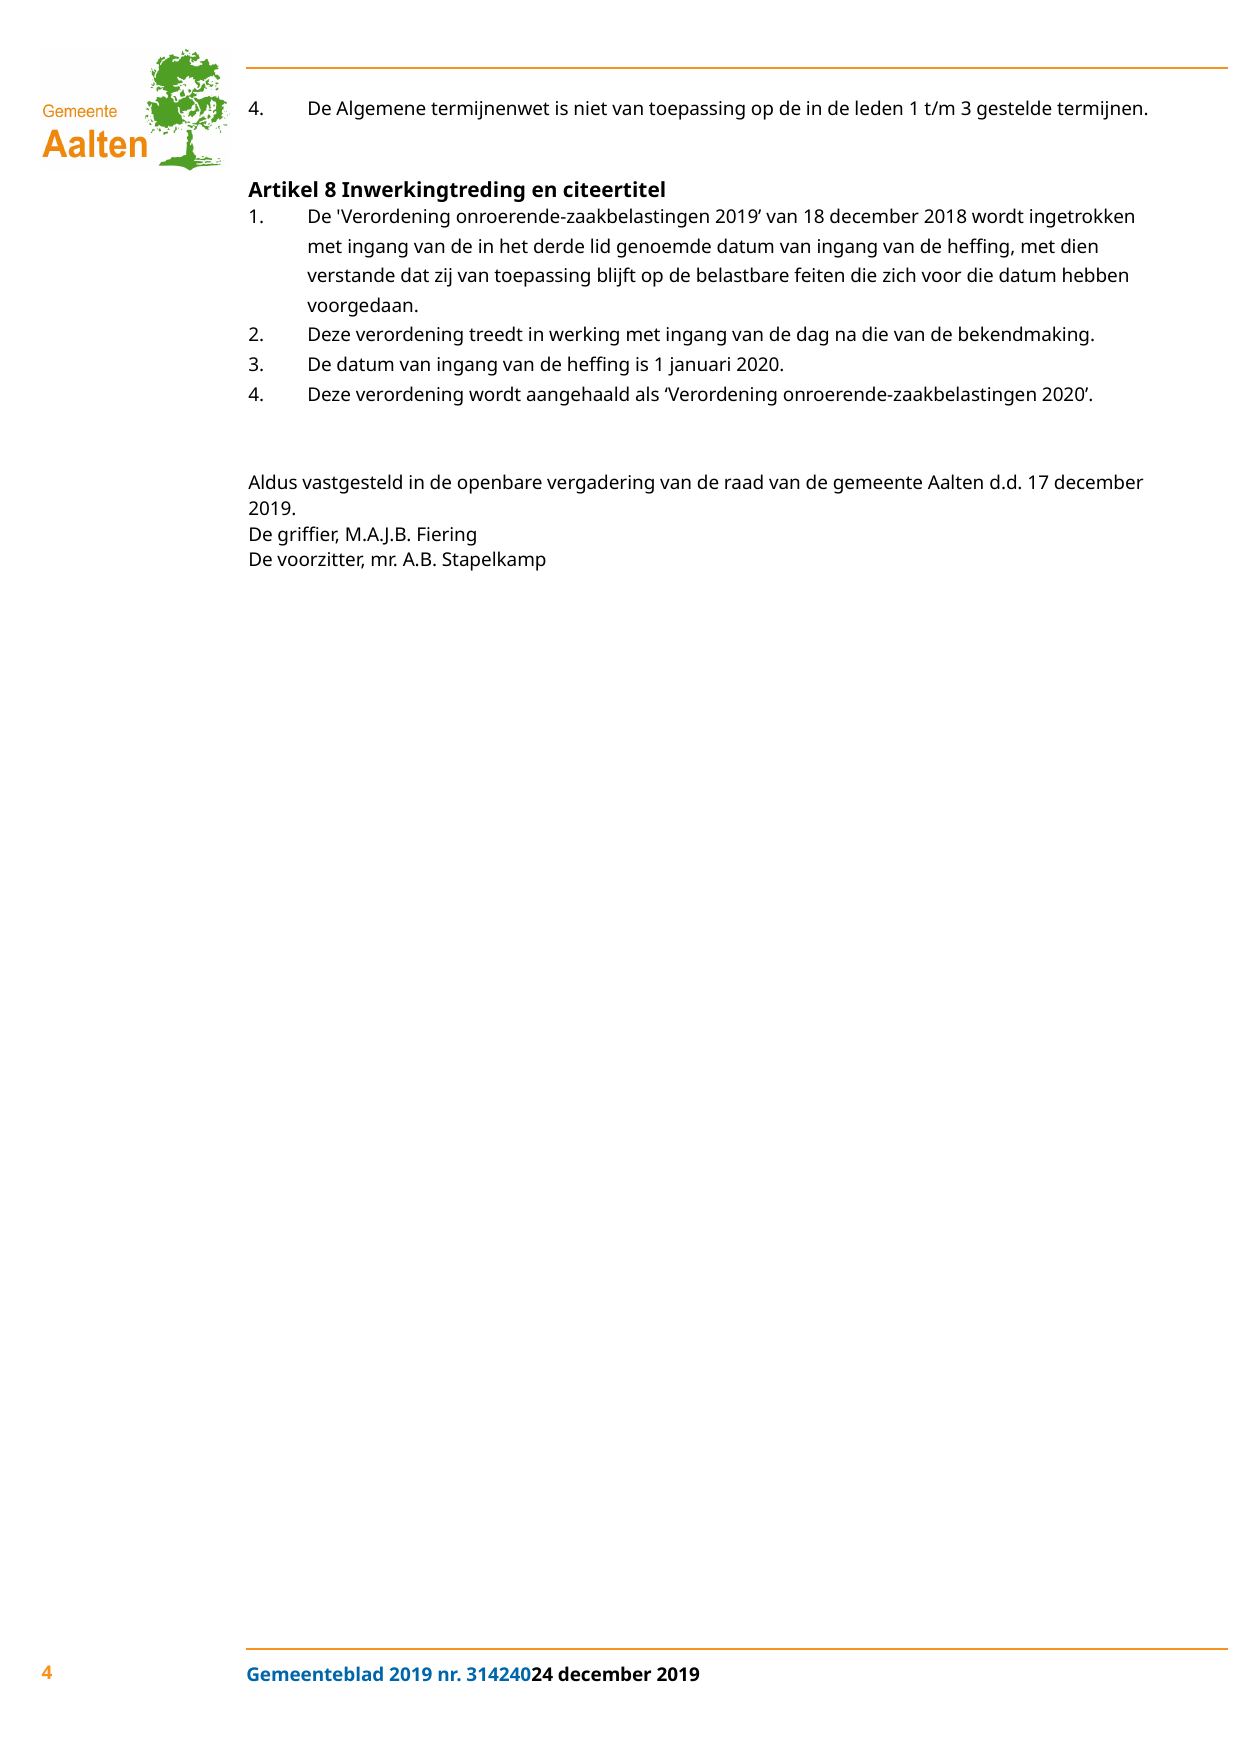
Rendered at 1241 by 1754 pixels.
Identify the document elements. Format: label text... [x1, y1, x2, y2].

text De griffier, M.A.J.B. Fiering [248, 521, 1152, 547]
list De Algemene termijnenwet is niet van toepassing op de in de leden 1 t/m 3 gestelde termijnen. [248, 95, 1152, 121]
list Deze verordening treedt in werking met ingang van de dag na die van de bekendmaking. [248, 322, 1152, 347]
list De 'Verordening onroerende-zaakbelastingen 2019’ van 18 december 2018 wordt ingetrokken met ingang van de in het derde lid genoemde datum van ingang van de heffing, met dien verstande dat zij van toepassing blijft op de belastbare feiten die zich voor die datum hebben voorgedaan. [248, 203, 1152, 318]
text Artikel 8 Inwerkingtreding en citeertitel [248, 175, 1152, 203]
picture [41, 47, 231, 172]
list Deze verordening wordt aangehaald als ‘Verordening onroerende-zaakbelastingen 2020’. [248, 381, 1152, 406]
text De voorzitter, mr. A.B. Stapelkamp [248, 547, 1152, 572]
text Aldus vastgesteld in de openbare vergadering van de raad van de gemeente Aalten d.d. 17 december 2019. [248, 469, 1152, 521]
list De datum van ingang van de heffing is 1 januari 2020. [248, 351, 1152, 377]
